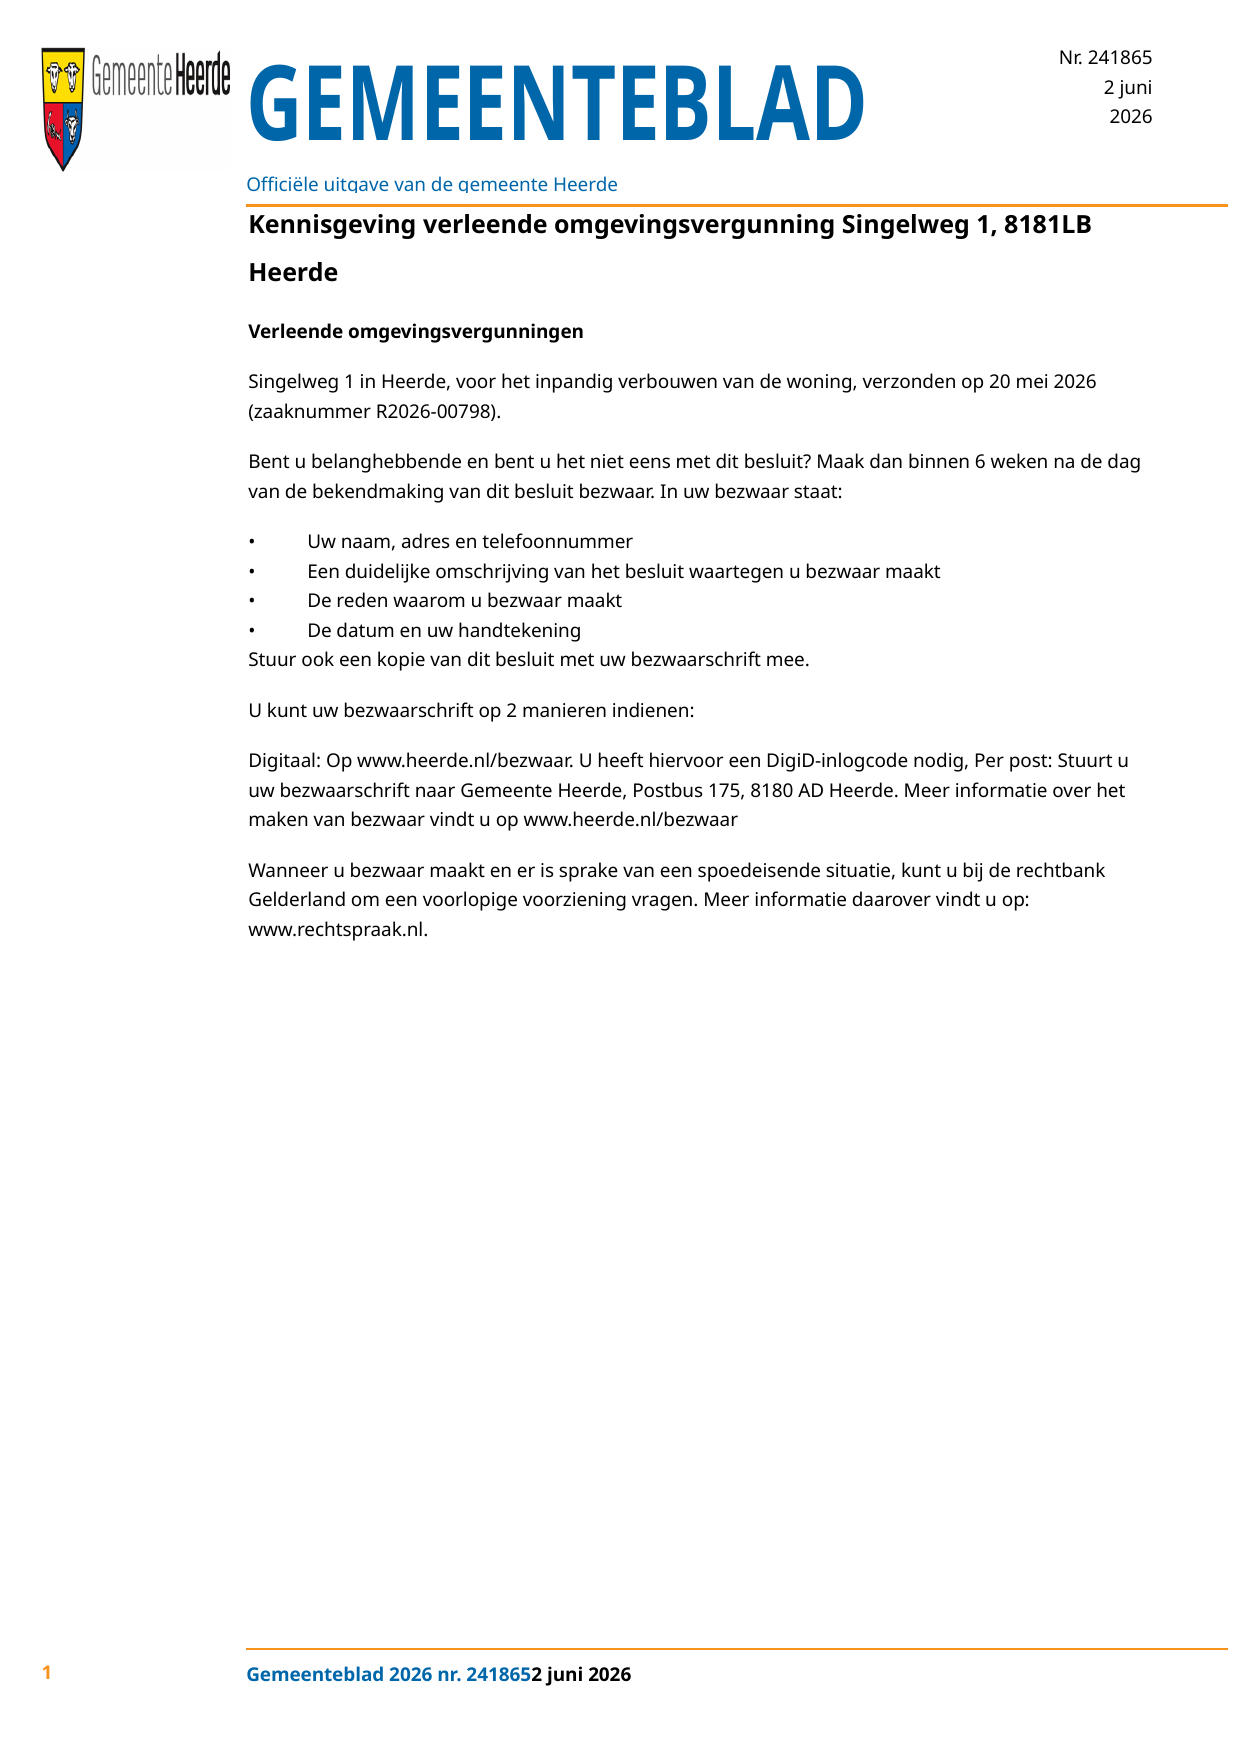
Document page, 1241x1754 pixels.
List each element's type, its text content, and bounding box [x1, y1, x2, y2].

text Kennisgeving verleende omgevingsvergunning Singelweg 1, 8181LB Heerde [248, 207, 1152, 288]
text U kunt uw bezwaarschrift op 2 manieren indienen: [248, 697, 1152, 723]
text Wanneer u bezwaar maakt en er is sprake van een spoedeisende situatie, kunt u bij de rechtbank Gelderland om een voorlopige voorziening vragen. Meer informatie daarover vindt u op: www.rechtspraak.nl. [248, 857, 1152, 942]
text Verleende omgevingsvergunningen [248, 318, 1152, 344]
list De reden waarom u bezwaar maakt [248, 587, 1152, 613]
list Uw naam, adres en telefoonnummer [248, 528, 1152, 554]
text Singelweg 1 in Heerde, voor het inpandig verbouwen van de woning, verzonden op 20 mei 2026 (zaaknummer R2026-00798). [248, 368, 1152, 424]
list De datum en uw handtekening [248, 617, 1152, 643]
text Stuur ook een kopie van dit besluit met uw bezwaarschrift mee. [248, 647, 1152, 672]
list Een duidelijke omschrijving van het besluit waartegen u bezwaar maakt [248, 558, 1152, 584]
text Digitaal: Op www.heerde.nl/bezwaar. U heeft hiervoor een DigiD-inlogcode nodig, Per post: Stuurt u uw bezwaarschrift naar Gemeente Heerde, Postbus 175, 8180 AD Heerde. Meer informatie over het maken van bezwaar vindt u op www.heerde.nl/bezwaar [248, 747, 1152, 832]
picture [41, 47, 231, 172]
text Bent u belanghebbende en bent u het niet eens met dit besluit? Maak dan binnen 6 weken na de dag van de bekendmaking van dit besluit bezwaar. In uw bezwaar staat: [248, 448, 1152, 504]
